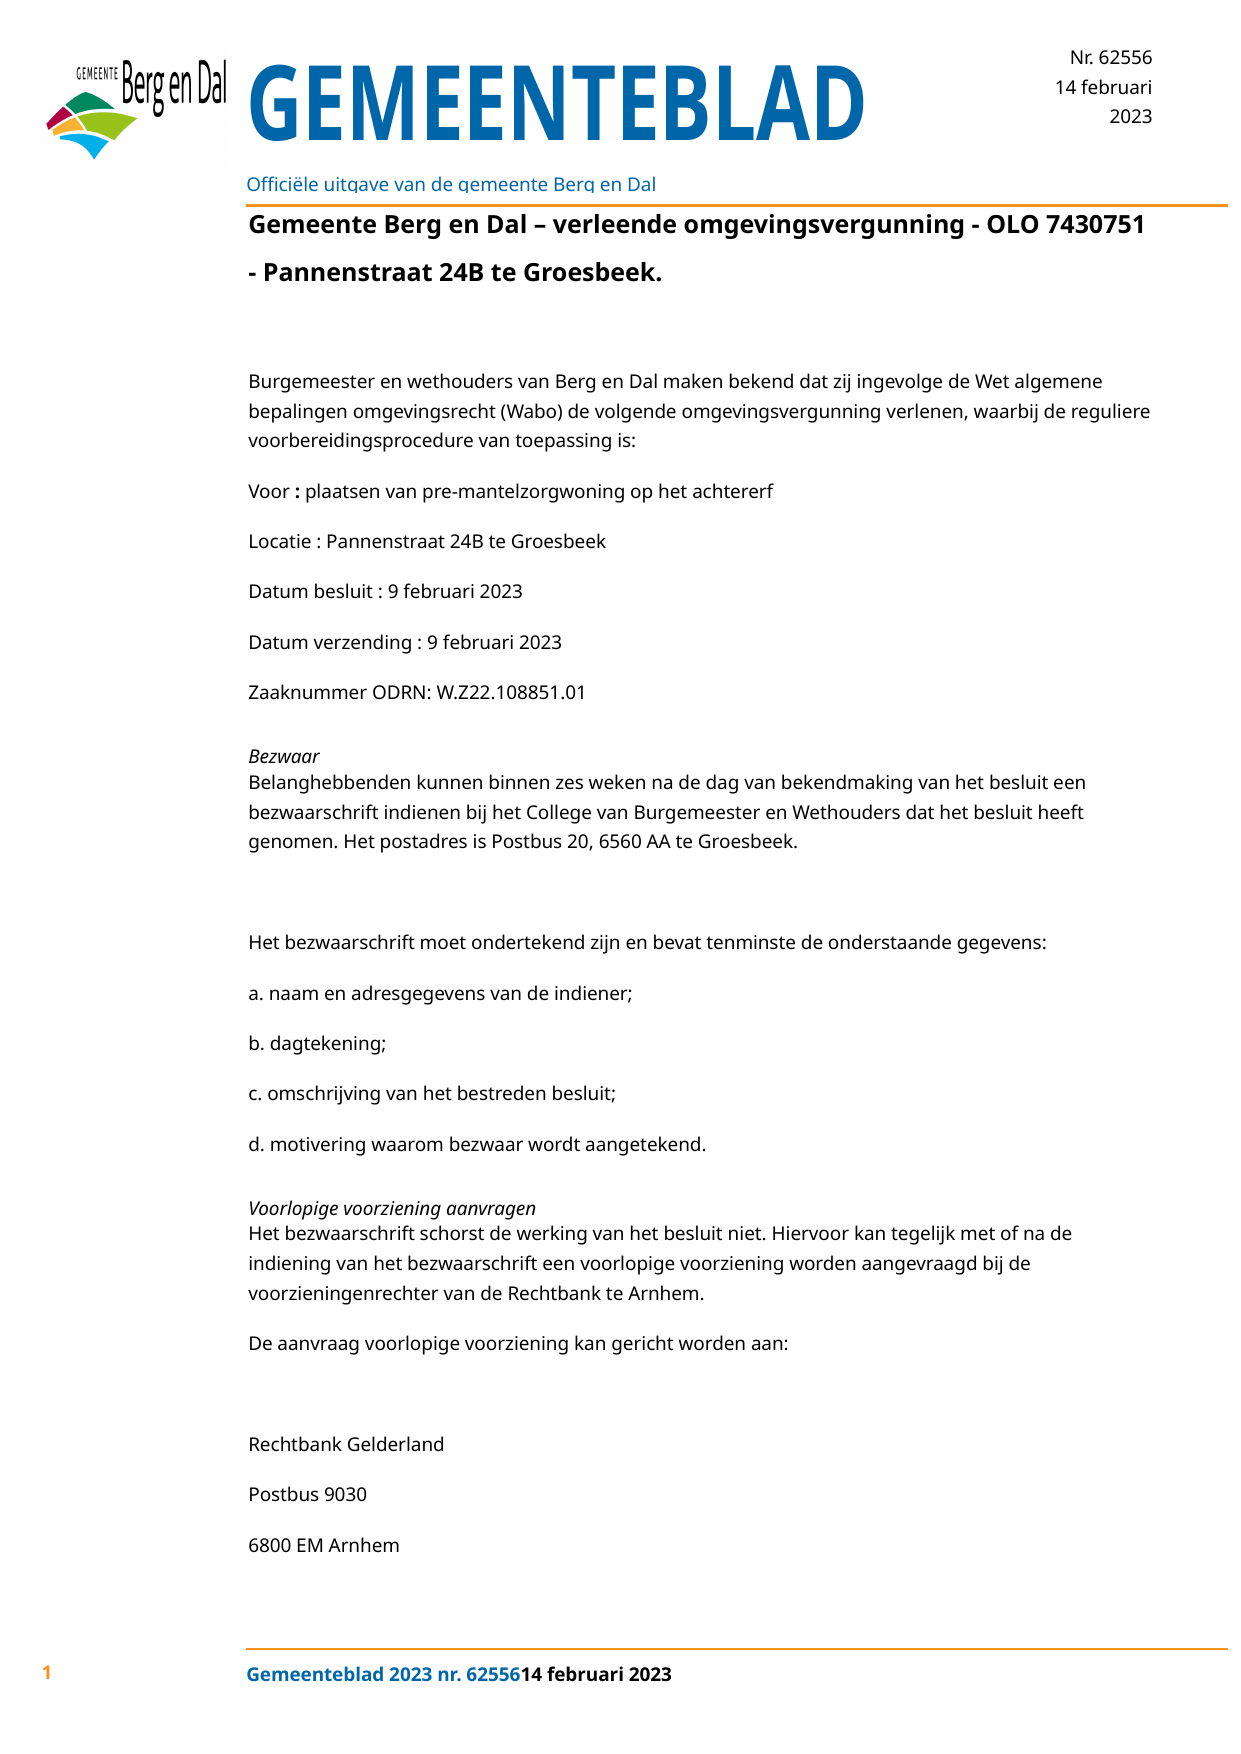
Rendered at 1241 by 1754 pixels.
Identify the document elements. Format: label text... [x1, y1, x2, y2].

text Het bezwaarschrift schorst de werking van het besluit niet. Hiervoor kan tegelijk met of na de indiening van het bezwaarschrift een voorlopige voorziening worden aangevraagd bij de voorzieningenrechter van de Rechtbank te Arnhem. [248, 1221, 1152, 1306]
text a. naam en adresgegevens van de indiener; [248, 980, 1152, 1005]
text Datum besluit : 9 februari 2023 [248, 579, 1152, 604]
text Zaaknummer ODRN: W.Z22.108851.01 [248, 679, 1152, 705]
text 6800 EM Arnhem [248, 1532, 1152, 1558]
text Burgemeester en wethouders van Berg en Dal maken bekend dat zij ingevolge de Wet algemene bepalingen omgevingsrecht (Wabo) de volgende omgevingsvergunning verlenen, waarbij de reguliere voorbereidingsprocedure van toepassing is: [248, 368, 1152, 453]
text Belanghebbenden kunnen binnen zes weken na de dag van bekendmaking van het besluit een bezwaarschrift indienen bij het College van Burgemeester en Wethouders dat het besluit heeft genomen. Het postadres is Postbus 20, 6560 AA te Groesbeek. [248, 769, 1152, 854]
text c. omschrijving van het bestreden besluit; [248, 1081, 1152, 1106]
text Voor : plaatsen van pre-mantelzorgwoning op het achtererf [248, 478, 1152, 504]
text Rechtbank Gelderland [248, 1431, 1152, 1457]
text Datum verzending : 9 februari 2023 [248, 629, 1152, 655]
text Postbus 9030 [248, 1481, 1152, 1507]
picture [41, 47, 231, 172]
text Voorlopige voorziening aanvragen [248, 1195, 1152, 1221]
text Gemeente Berg en Dal – verleende omgevingsvergunning - OLO 7430751 - Pannenstraat 24B te Groesbeek. [248, 207, 1152, 288]
text d. motivering waarom bezwaar wordt aangetekend. [248, 1131, 1152, 1157]
text De aanvraag voorlopige voorziening kan gericht worden aan: [248, 1330, 1152, 1356]
text b. dagtekening; [248, 1030, 1152, 1056]
text Locatie : Pannenstraat 24B te Groesbeek [248, 528, 1152, 554]
text Het bezwaarschrift moet ondertekend zijn en bevat tenminste de onderstaande gegevens: [248, 929, 1152, 955]
text Bezwaar [248, 743, 1152, 769]
